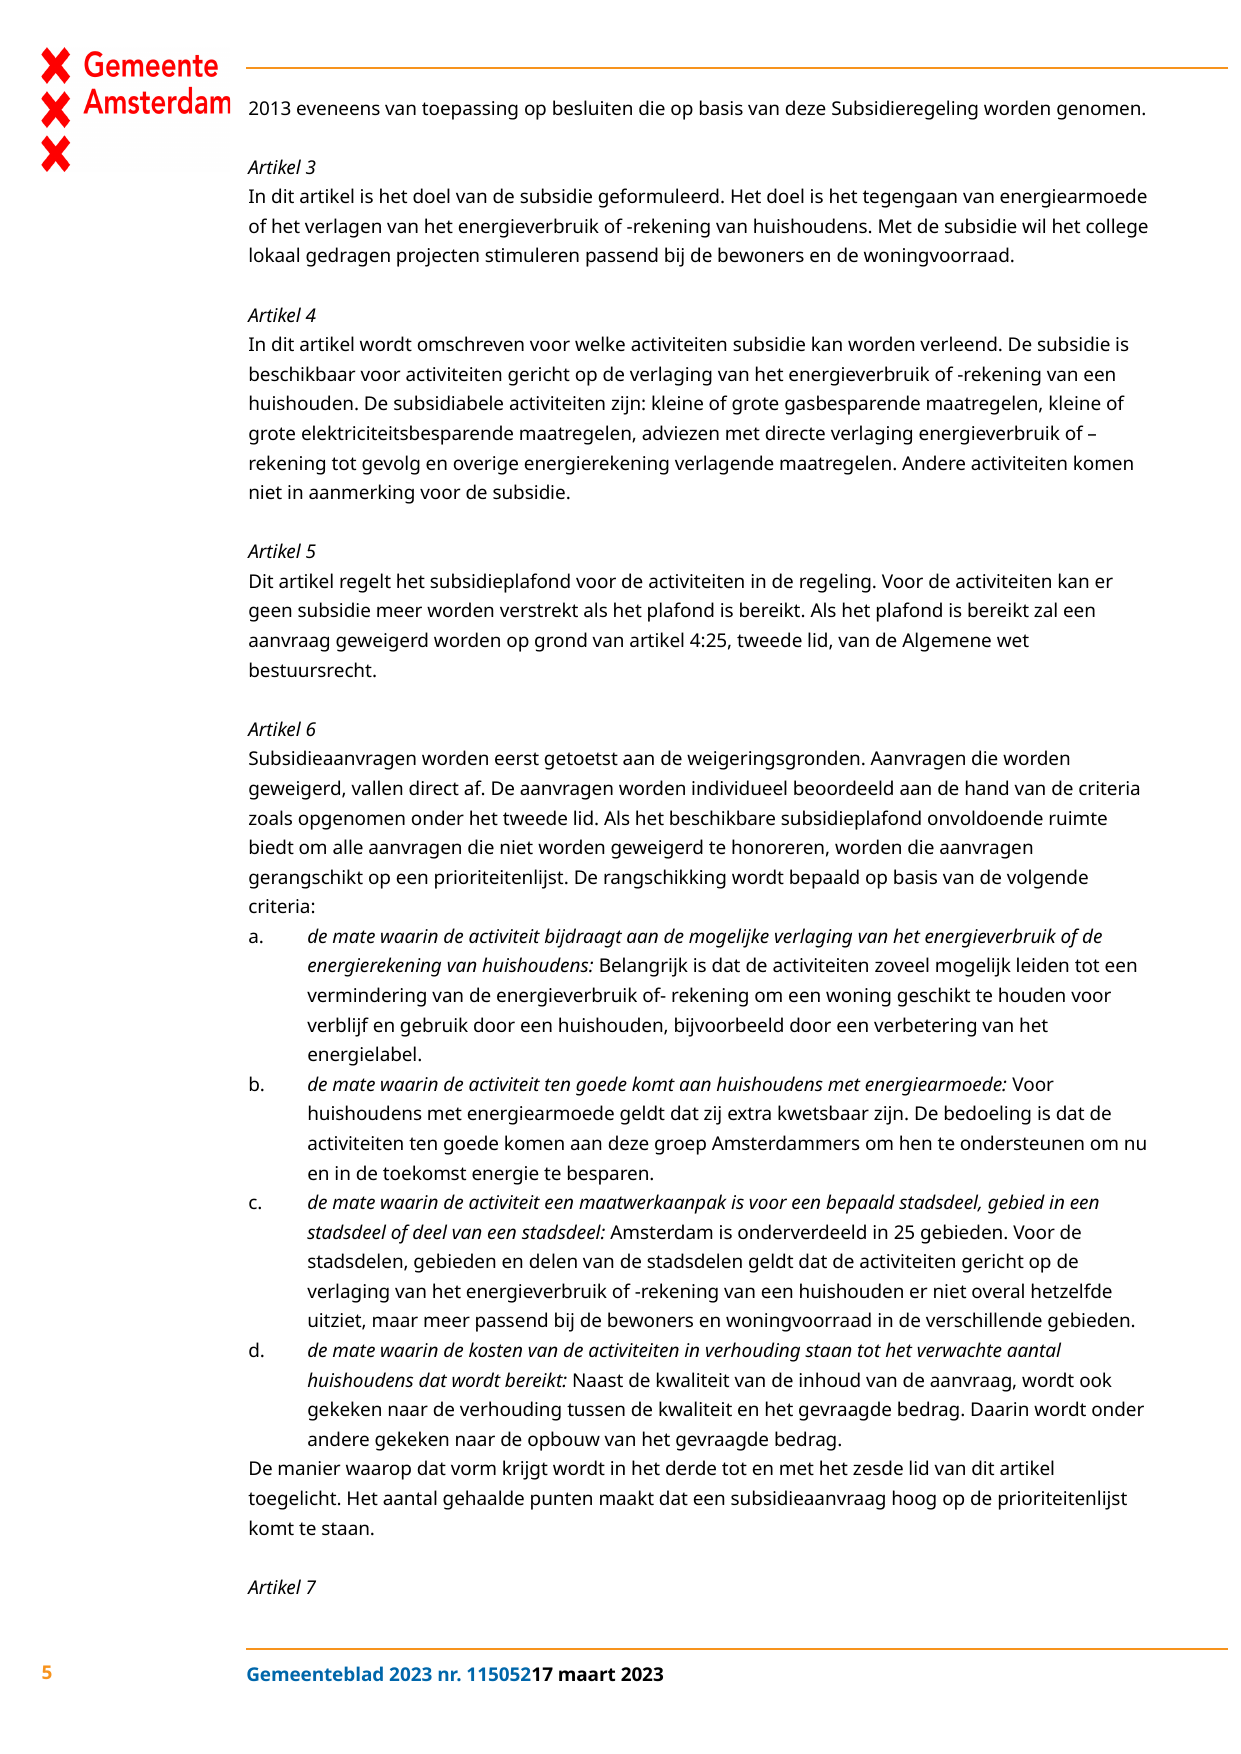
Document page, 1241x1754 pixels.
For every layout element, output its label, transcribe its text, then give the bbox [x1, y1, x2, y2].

text In dit artikel is het doel van de subsidie geformuleerd. Het doel is het tegengaan van energiearmoede of het verlagen van het energieverbruik of -rekening van huishoudens. Met de subsidie wil het college lokaal gedragen projecten stimuleren passend bij de bewoners en de woningvoorraad. [248, 183, 1152, 268]
text De manier waarop dat vorm krijgt wordt in het derde tot en met het zesde lid van dit artikel toegelicht. Het aantal gehaalde punten maakt dat een subsidieaanvraag hoog op de prioriteitenlijst komt te staan. [248, 1456, 1152, 1541]
text Artikel 5 [248, 538, 1152, 564]
text In dit artikel wordt omschreven voor welke activiteiten subsidie kan worden verleend. De subsidie is beschikbaar voor activiteiten gericht op de verlaging van het energieverbruik of -rekening van een huishouden. De subsidiabele activiteiten zijn: kleine of grote gasbesparende maatregelen, kleine of grote elektriciteitsbesparende maatregelen, adviezen met directe verlaging energieverbruik of –rekening tot gevolg en overige energierekening verlagende maatregelen. Andere activiteiten komen niet in aanmerking voor de subsidie. [248, 331, 1152, 505]
text Artikel 4 [248, 302, 1152, 328]
text 2013 eveneens van toepassing op besluiten die op basis van deze Subsidieregeling worden genomen. [248, 95, 1152, 121]
text Dit artikel regelt het subsidieplafond voor de activiteiten in de regeling. Voor de activiteiten kan er geen subsidie meer worden verstrekt als het plafond is bereikt. Als het plafond is bereikt zal een aanvraag geweigerd worden op grond van artikel 4:25, tweede lid, van de Algemene wet bestuursrecht. [248, 568, 1152, 683]
text Artikel 7 [248, 1574, 1152, 1600]
list de mate waarin de activiteit ten goede komt aan huishoudens met energiearmoede: Voor huishoudens met energiearmoede geldt dat zij extra kwetsbaar zijn. De bedoeling is dat de activiteiten ten goede komen aan deze groep Amsterdammers om hen te ondersteunen om nu en in de toekomst energie te besparen. [248, 1071, 1152, 1186]
text Artikel 6 [248, 716, 1152, 742]
list de mate waarin de kosten van de activiteiten in verhouding staan tot het verwachte aantal huishoudens dat wordt bereikt: Naast de kwaliteit van de inhoud van de aanvraag, wordt ook gekeken naar de verhouding tussen de kwaliteit en het gevraagde bedrag. Daarin wordt onder andere gekeken naar de opbouw van het gevraagde bedrag. [248, 1337, 1152, 1452]
list de mate waarin de activiteit een maatwerkaanpak is voor een bepaald stadsdeel, gebied in een stadsdeel of deel van een stadsdeel: Amsterdam is onderverdeeld in 25 gebieden. Voor de stadsdelen, gebieden en delen van de stadsdelen geldt dat de activiteiten gericht op de verlaging van het energieverbruik of -rekening van een huishouden er niet overal hetzelfde uitziet, maar meer passend bij de bewoners en woningvoorraad in de verschillende gebieden. [248, 1189, 1152, 1333]
text Subsidieaanvragen worden eerst getoetst aan de weigeringsgronden. Aanvragen die worden geweigerd, vallen direct af. De aanvragen worden individueel beoordeeld aan de hand van de criteria zoals opgenomen onder het tweede lid. Als het beschikbare subsidieplafond onvoldoende ruimte biedt om alle aanvragen die niet worden geweigerd te honoreren, worden die aanvragen gerangschikt op een prioriteitenlijst. De rangschikking wordt bepaald op basis van de volgende criteria: [248, 746, 1152, 919]
picture [41, 47, 231, 172]
list de mate waarin de activiteit bijdraagt aan de mogelijke verlaging van het energieverbruik of de energierekening van huishoudens: Belangrijk is dat de activiteiten zoveel mogelijk leiden tot een vermindering van de energieverbruik of- rekening om een woning geschikt te houden voor verblijf en gebruik door een huishouden, bijvoorbeeld door een verbetering van het energielabel. [248, 923, 1152, 1067]
text Artikel 3 [248, 154, 1152, 180]
